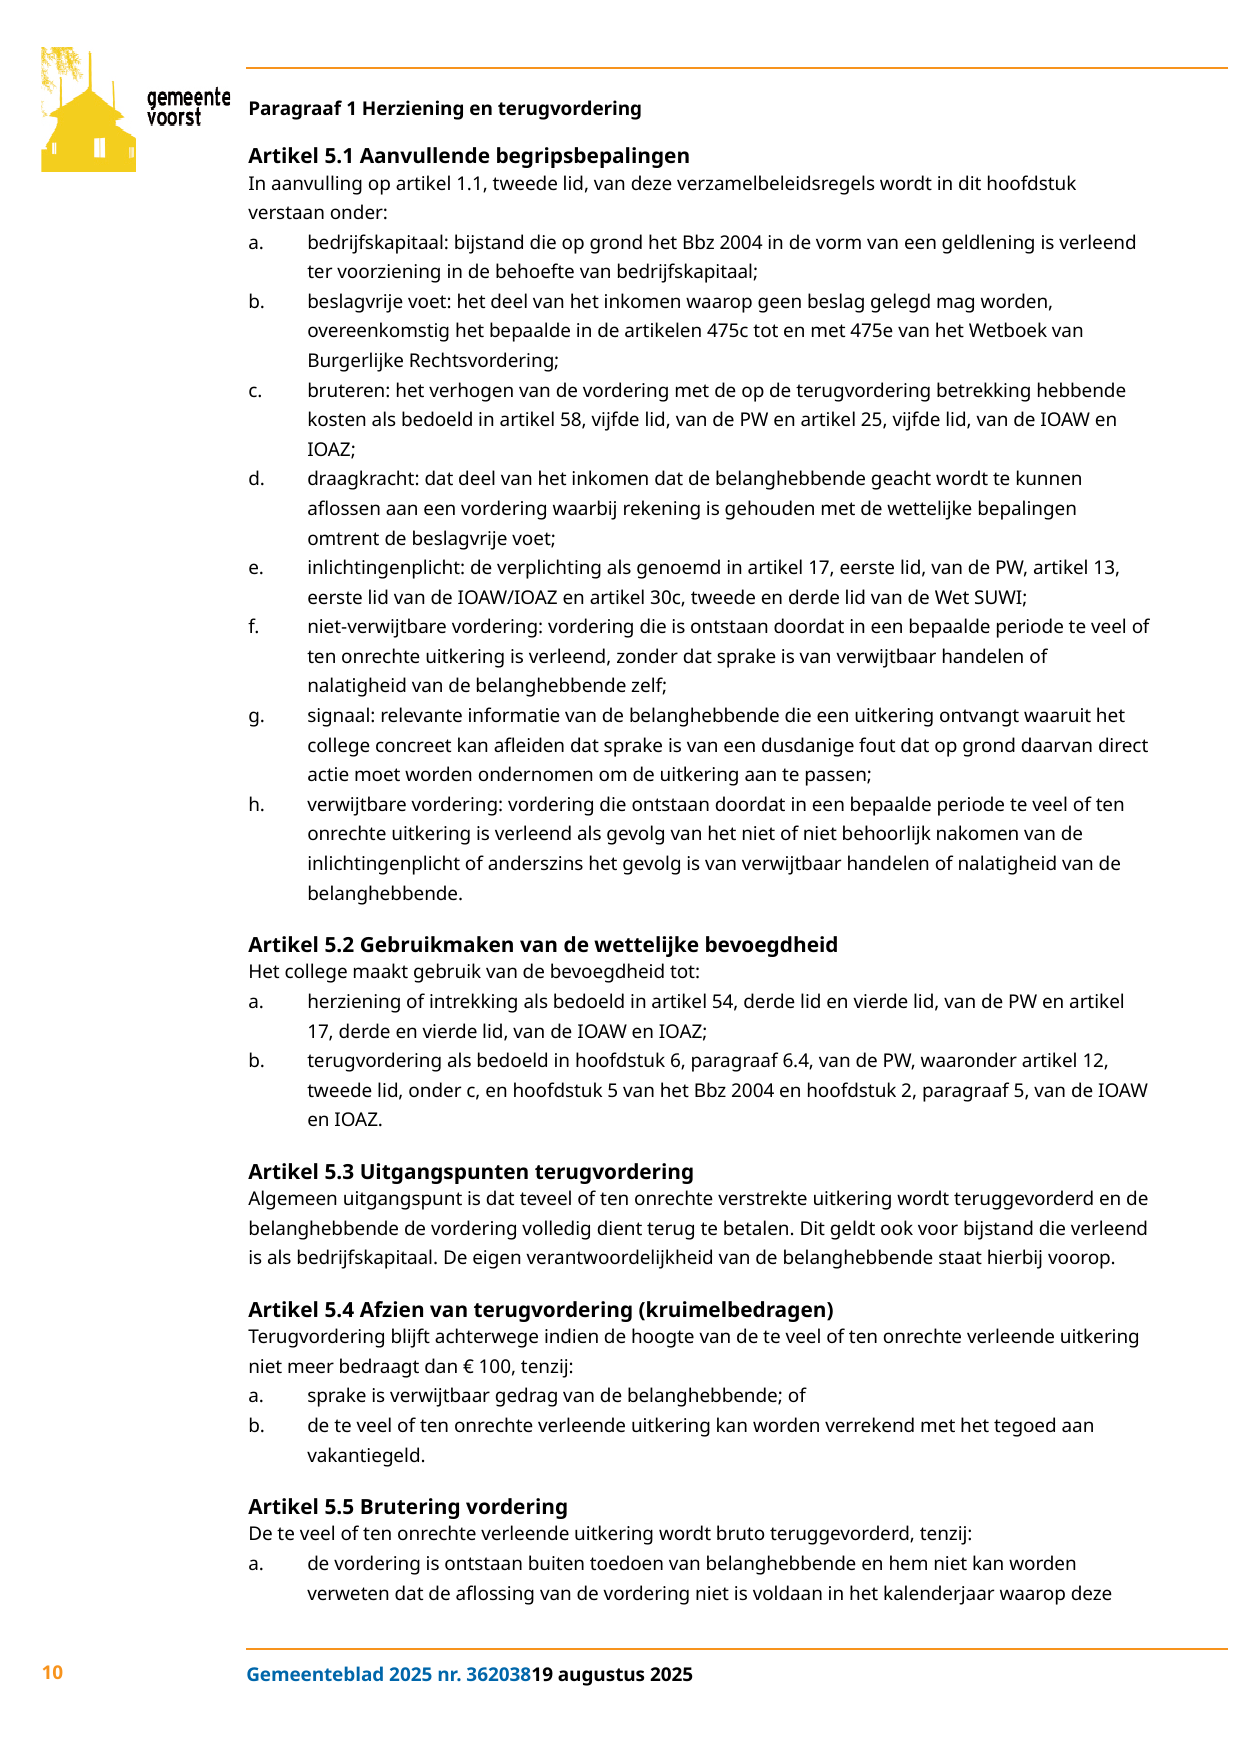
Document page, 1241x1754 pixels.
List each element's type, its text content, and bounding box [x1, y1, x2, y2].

text Het college maakt gebruik van de bevoegdheid tot: [248, 959, 1152, 984]
list draagkracht: dat deel van het inkomen dat de belanghebbende geacht wordt te kunnen aflossen aan een vordering waarbij rekening is gehouden met de wettelijke bepalingen omtrent de beslagvrije voet; [248, 466, 1152, 551]
list herziening of intrekking als bedoeld in artikel 54, derde lid en vierde lid, van de PW en artikel 17, derde en vierde lid, van de IOAW en IOAZ; [248, 988, 1152, 1043]
list de vordering is ontstaan buiten toedoen van belanghebbende en hem niet kan worden verweten dat de aflossing van de vordering niet is voldaan in het kalenderjaar waarop deze [248, 1550, 1152, 1606]
text In aanvulling op artikel 1.1, tweede lid, van deze verzamelbeleidsregels wordt in dit hoofdstuk verstaan onder: [248, 170, 1152, 225]
text Artikel 5.3 Uitgangspunten terugvordering [248, 1157, 1152, 1185]
text Artikel 5.1 Aanvullende begripsbepalingen [248, 141, 1152, 170]
picture [41, 47, 231, 172]
list bedrijfskapitaal: bijstand die op grond het Bbz 2004 in de vorm van een geldlening is verleend ter voorziening in de behoefte van bedrijfskapitaal; [248, 229, 1152, 284]
list bruteren: het verhogen van de vordering met de op de terugvordering betrekking hebbende kosten als bedoeld in artikel 58, vijfde lid, van de PW en artikel 25, vijfde lid, van de IOAW en IOAZ; [248, 377, 1152, 462]
list signaal: relevante informatie van de belanghebbende die een uitkering ontvangt waaruit het college concreet kan afleiden dat sprake is van een dusdanige fout dat op grond daarvan direct actie moet worden ondernomen om de uitkering aan te passen; [248, 702, 1152, 787]
text Terugvordering blijft achterwege indien de hoogte van de te veel of ten onrechte verleende uitkering niet meer bedraagt dan € 100, tenzij: [248, 1323, 1152, 1379]
list verwijtbare vordering: vordering die ontstaan doordat in een bepaalde periode te veel of ten onrechte uitkering is verleend als gevolg van het niet of niet behoorlijk nakomen van de inlichtingenplicht of anderszins het gevolg is van verwijtbaar handelen of nalatigheid van de belanghebbende. [248, 791, 1152, 906]
text Artikel 5.2 Gebruikmaken van de wettelijke bevoegdheid [248, 930, 1152, 959]
list sprake is verwijtbaar gedrag van de belanghebbende; of [248, 1383, 1152, 1408]
text Paragraaf 1 Herziening en terugvordering [248, 95, 1152, 121]
list inlichtingenplicht: de verplichting als genoemd in artikel 17, eerste lid, van de PW, artikel 13, eerste lid van de IOAW/IOAZ en artikel 30c, tweede en derde lid van de Wet SUWI; [248, 554, 1152, 610]
list de te veel of ten onrechte verleende uitkering kan worden verrekend met het tegoed aan vakantiegeld. [248, 1412, 1152, 1467]
list beslagvrije voet: het deel van het inkomen waarop geen beslag gelegd mag worden, overeenkomstig het bepaalde in de artikelen 475c tot en met 475e van het Wetboek van Burgerlijke Rechtsvordering; [248, 288, 1152, 373]
list terugvordering als bedoeld in hoofdstuk 6, paragraaf 6.4, van de PW, waaronder artikel 12, tweede lid, onder c, en hoofdstuk 5 van het Bbz 2004 en hoofdstuk 2, paragraaf 5, van de IOAW en IOAZ. [248, 1047, 1152, 1132]
text Algemeen uitgangspunt is dat teveel of ten onrechte verstrekte uitkering wordt teruggevorderd en de belanghebbende de vordering volledig dient terug te betalen. Dit geldt ook voor bijstand die verleend is als bedrijfskapitaal. De eigen verantwoordelijkheid van de belanghebbende staat hierbij voorop. [248, 1185, 1152, 1270]
text Artikel 5.5 Brutering vordering [248, 1492, 1152, 1521]
text Artikel 5.4 Afzien van terugvordering (kruimelbedragen) [248, 1295, 1152, 1323]
text De te veel of ten onrechte verleende uitkering wordt bruto teruggevorderd, tenzij: [248, 1521, 1152, 1546]
list niet-verwijtbare vordering: vordering die is ontstaan doordat in een bepaalde periode te veel of ten onrechte uitkering is verleend, zonder dat sprake is van verwijtbaar handelen of nalatigheid van de belanghebbende zelf; [248, 613, 1152, 698]
